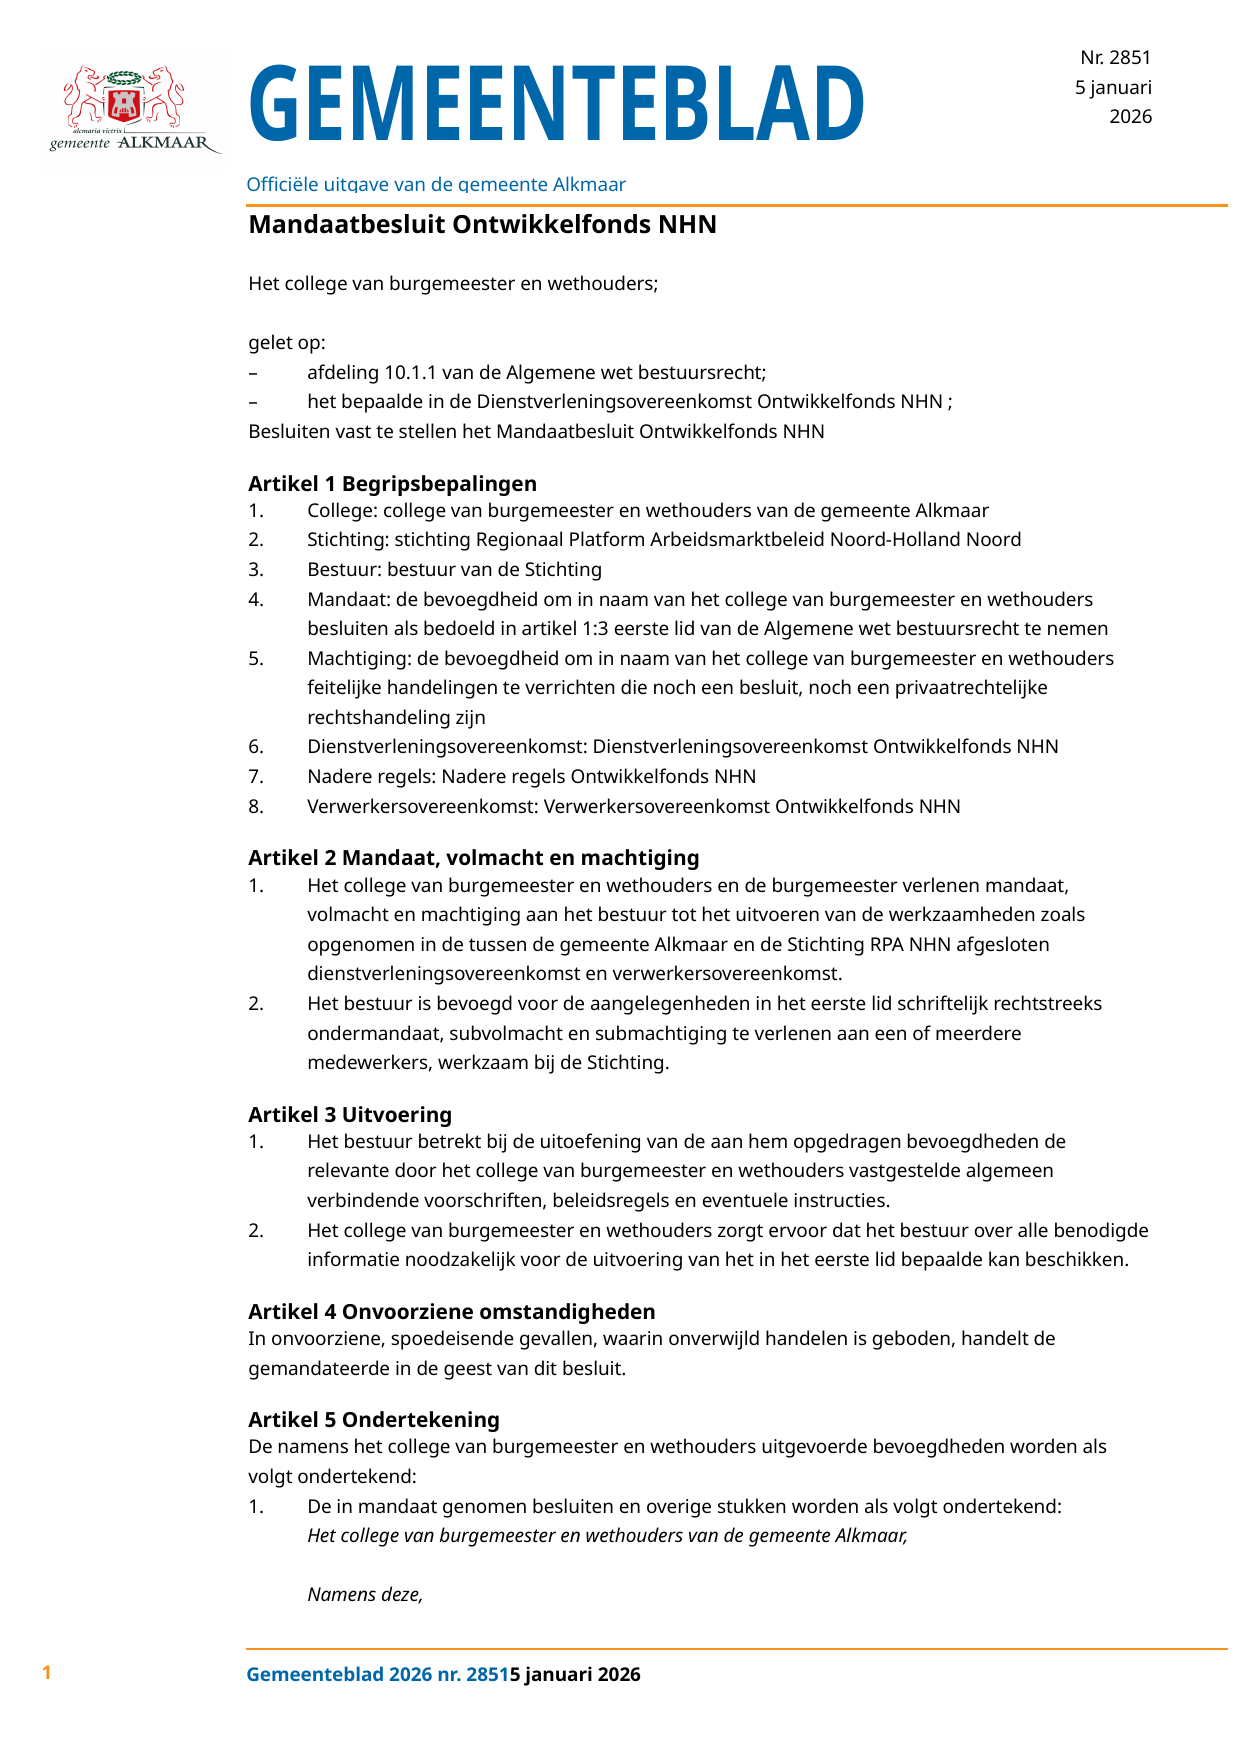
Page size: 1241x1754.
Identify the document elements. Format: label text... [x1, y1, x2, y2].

list Dienstverleningsovereenkomst: Dienstverleningsovereenkomst Ontwikkelfonds NHN [248, 734, 1152, 759]
text Mandaatbesluit Ontwikkelfonds NHN [248, 207, 1152, 241]
text Artikel 5 Ondertekening [248, 1405, 1152, 1434]
list Stichting: stichting Regionaal Platform Arbeidsmarktbeleid Noord-Holland Noord [248, 527, 1152, 552]
list het bepaalde in de Dienstverleningsovereenkomst Ontwikkelfonds NHN ; [248, 389, 1152, 414]
list Het bestuur is bevoegd voor de aangelegenheden in het eerste lid schriftelijk rechtstreeks ondermandaat, subvolmacht en submachtiging te verlenen aan een of meerdere medewerkers, werkzaam bij de Stichting. [248, 990, 1152, 1075]
list Het college van burgemeester en wethouders zorgt ervoor dat het bestuur over alle benodigde informatie noodzakelijk voor de uitvoering van het in het eerste lid bepaalde kan beschikken. [248, 1217, 1152, 1272]
list Nadere regels: Nadere regels Ontwikkelfonds NHN [248, 763, 1152, 789]
picture [41, 47, 231, 172]
text Artikel 4 Onvoorziene omstandigheden [248, 1297, 1152, 1325]
list De in mandaat genomen besluiten en overige stukken worden als volgt ondertekend: [248, 1493, 1152, 1519]
text Artikel 1 Begripsbepalingen [248, 469, 1152, 497]
text Het college van burgemeester en wethouders; [248, 270, 1152, 296]
text Artikel 3 Uitvoering [248, 1100, 1152, 1128]
text Artikel 2 Mandaat, volmacht en machtiging [248, 843, 1152, 872]
list Machtiging: de bevoegdheid om in naam van het college van burgemeester en wethouders feitelijke handelingen te verrichten die noch een besluit, noch een privaatrechtelijke rechtshandeling zijn [248, 645, 1152, 730]
list College: college van burgemeester en wethouders van de gemeente Alkmaar [248, 497, 1152, 523]
list afdeling 10.1.1 van de Algemene wet bestuursrecht; [248, 359, 1152, 385]
list Bestuur: bestuur van de Stichting [248, 556, 1152, 582]
list Namens deze, [248, 1582, 1152, 1607]
list Het college van burgemeester en wethouders en de burgemeester verlenen mandaat, volmacht en machtiging aan het bestuur tot het uitvoeren van de werkzaamheden zoals opgenomen in de tussen de gemeente Alkmaar en de Stichting RPA NHN afgesloten dienstverleningsovereenkomst en verwerkersovereenkomst. [248, 872, 1152, 986]
text In onvoorziene, spoedeisende gevallen, waarin onverwijld handelen is geboden, handelt de gemandateerde in de geest van dit besluit. [248, 1325, 1152, 1381]
text De namens het college van burgemeester en wethouders uitgevoerde bevoegdheden worden als volgt ondertekend: [248, 1434, 1152, 1489]
list Verwerkersovereenkomst: Verwerkersovereenkomst Ontwikkelfonds NHN [248, 793, 1152, 819]
text Besluiten vast te stellen het Mandaatbesluit Ontwikkelfonds NHN [248, 418, 1152, 444]
list Het college van burgemeester en wethouders van de gemeente Alkmaar, [248, 1522, 1152, 1548]
list Mandaat: de bevoegdheid om in naam van het college van burgemeester en wethouders besluiten als bedoeld in artikel 1:3 eerste lid van de Algemene wet bestuursrecht te nemen [248, 586, 1152, 641]
text gelet op: [248, 329, 1152, 355]
list Het bestuur betrekt bij de uitoefening van de aan hem opgedragen bevoegdheden de relevante door het college van burgemeester en wethouders vastgestelde algemeen verbindende voorschriften, beleidsregels en eventuele instructies. [248, 1128, 1152, 1213]
